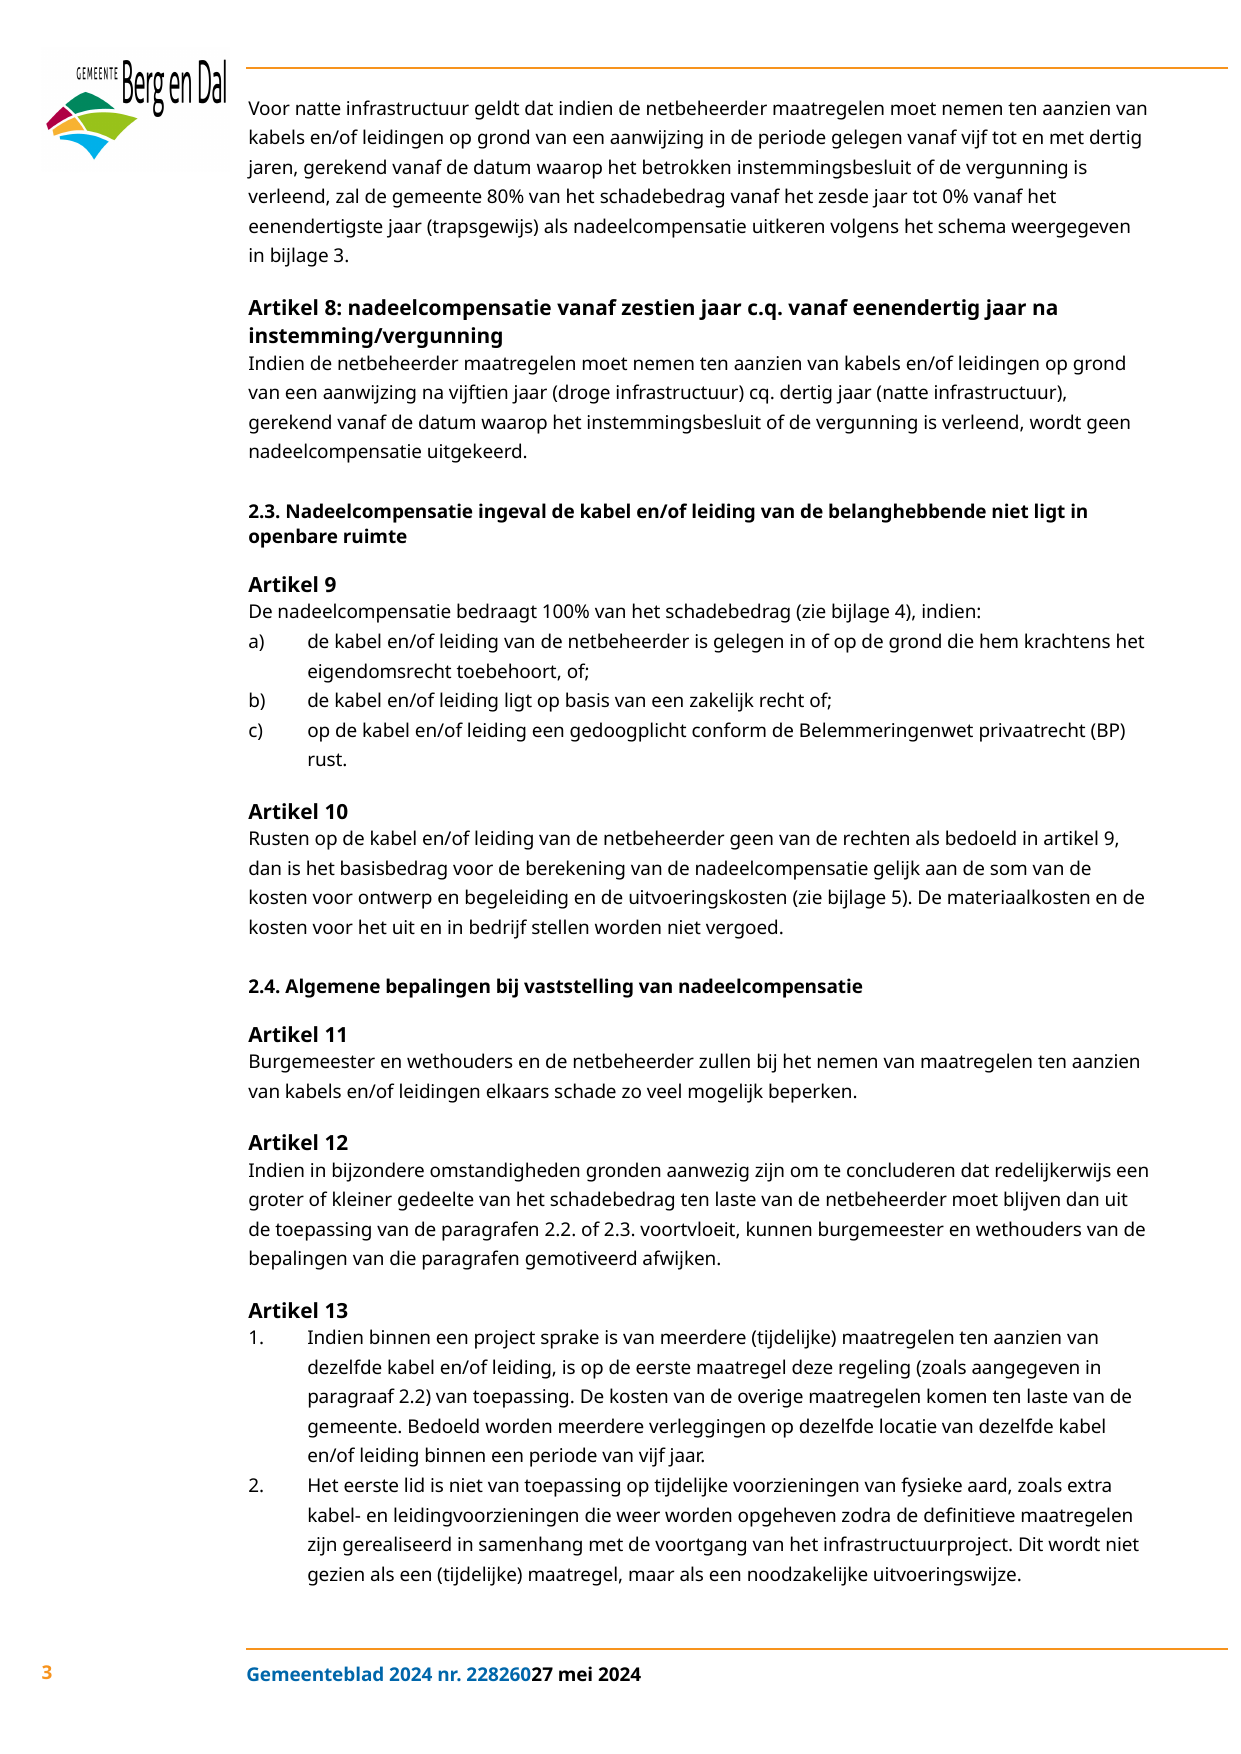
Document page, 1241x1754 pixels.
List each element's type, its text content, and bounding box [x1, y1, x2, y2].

list de kabel en/of leiding van de netbeheerder is gelegen in of op de grond die hem krachtens het eigendomsrecht toebehoort, of; [248, 628, 1152, 683]
text Burgemeester en wethouders en de netbeheerder zullen bij het nemen van maatregelen ten aanzien van kabels en/of leidingen elkaars schade zo veel mogelijk beperken. [248, 1048, 1152, 1104]
list Indien binnen een project sprake is van meerdere (tijdelijke) maatregelen ten aanzien van dezelfde kabel en/of leiding, is op de eerste maatregel deze regeling (zoals aangegeven in paragraaf 2.2) van toepassing. De kosten van de overige maatregelen komen ten laste van de gemeente. Bedoeld worden meerdere verleggingen op dezelfde locatie van dezelfde kabel en/of leiding binnen een periode van vijf jaar. [248, 1324, 1152, 1468]
text Rusten op de kabel en/of leiding van de netbeheerder geen van de rechten als bedoeld in artikel 9, dan is het basisbedrag voor de berekening van de nadeelcompensatie gelijk aan de som van de kosten voor ontwerp en begeleiding en de uitvoeringskosten (zie bijlage 5). De materiaalkosten en de kosten voor het uit en in bedrijf stellen worden niet vergoed. [248, 825, 1152, 940]
text 2.4. Algemene bepalingen bij vaststelling van nadeelcompensatie [248, 973, 1152, 999]
text Artikel 10 [248, 797, 1152, 825]
list de kabel en/of leiding ligt op basis van een zakelijk recht of; [248, 687, 1152, 713]
text Artikel 9 [248, 570, 1152, 599]
text 2.3. Nadeelcompensatie ingeval de kabel en/of leiding van de belanghebbende niet ligt in openbare ruimte [248, 498, 1152, 549]
text Artikel 13 [248, 1296, 1152, 1324]
picture [41, 47, 231, 172]
text Indien de netbeheerder maatregelen moet nemen ten aanzien van kabels en/of leidingen op grond van een aanwijzing na vijftien jaar (droge infrastructuur) cq. dertig jaar (natte infrastructuur), gerekend vanaf de datum waarop het instemmingsbesluit of de vergunning is verleend, wordt geen nadeelcompensatie uitgekeerd. [248, 350, 1152, 464]
text Artikel 8: nadeelcompensatie vanaf zestien jaar c.q. vanaf eenendertig jaar na instemming/vergunning [248, 293, 1152, 350]
text Voor natte infrastructuur geldt dat indien de netbeheerder maatregelen moet nemen ten aanzien van kabels en/of leidingen op grond van een aanwijzing in de periode gelegen vanaf vijf tot en met dertig jaren, gerekend vanaf de datum waarop het betrokken instemmingsbesluit of de vergunning is verleend, zal de gemeente 80% van het schadebedrag vanaf het zesde jaar tot 0% vanaf het eenendertigste jaar (trapsgewijs) als nadeelcompensatie uitkeren volgens het schema weergegeven in bijlage 3. [248, 95, 1152, 268]
text Indien in bijzondere omstandigheden gronden aanwezig zijn om te concluderen dat redelijkerwijs een groter of kleiner gedeelte van het schadebedrag ten laste van de netbeheerder moet blijven dan uit de toepassing van de paragrafen 2.2. of 2.3. voortvloeit, kunnen burgemeester en wethouders van de bepalingen van die paragrafen gemotiveerd afwijken. [248, 1157, 1152, 1271]
text Artikel 12 [248, 1128, 1152, 1157]
text De nadeelcompensatie bedraagt 100% van het schadebedrag (zie bijlage 4), indien: [248, 599, 1152, 624]
list op de kabel en/of leiding een gedoogplicht conform de Belemmeringenwet privaatrecht (BP) rust. [248, 717, 1152, 772]
list Het eerste lid is niet van toepassing op tijdelijke voorzieningen van fysieke aard, zoals extra kabel- en leidingvoorzieningen die weer worden opgeheven zodra de definitieve maatregelen zijn gerealiseerd in samenhang met de voortgang van het infrastructuurproject. Dit wordt niet gezien als een (tijdelijke) maatregel, maar als een noodzakelijke uitvoeringswijze. [248, 1472, 1152, 1587]
text Artikel 11 [248, 1020, 1152, 1048]
